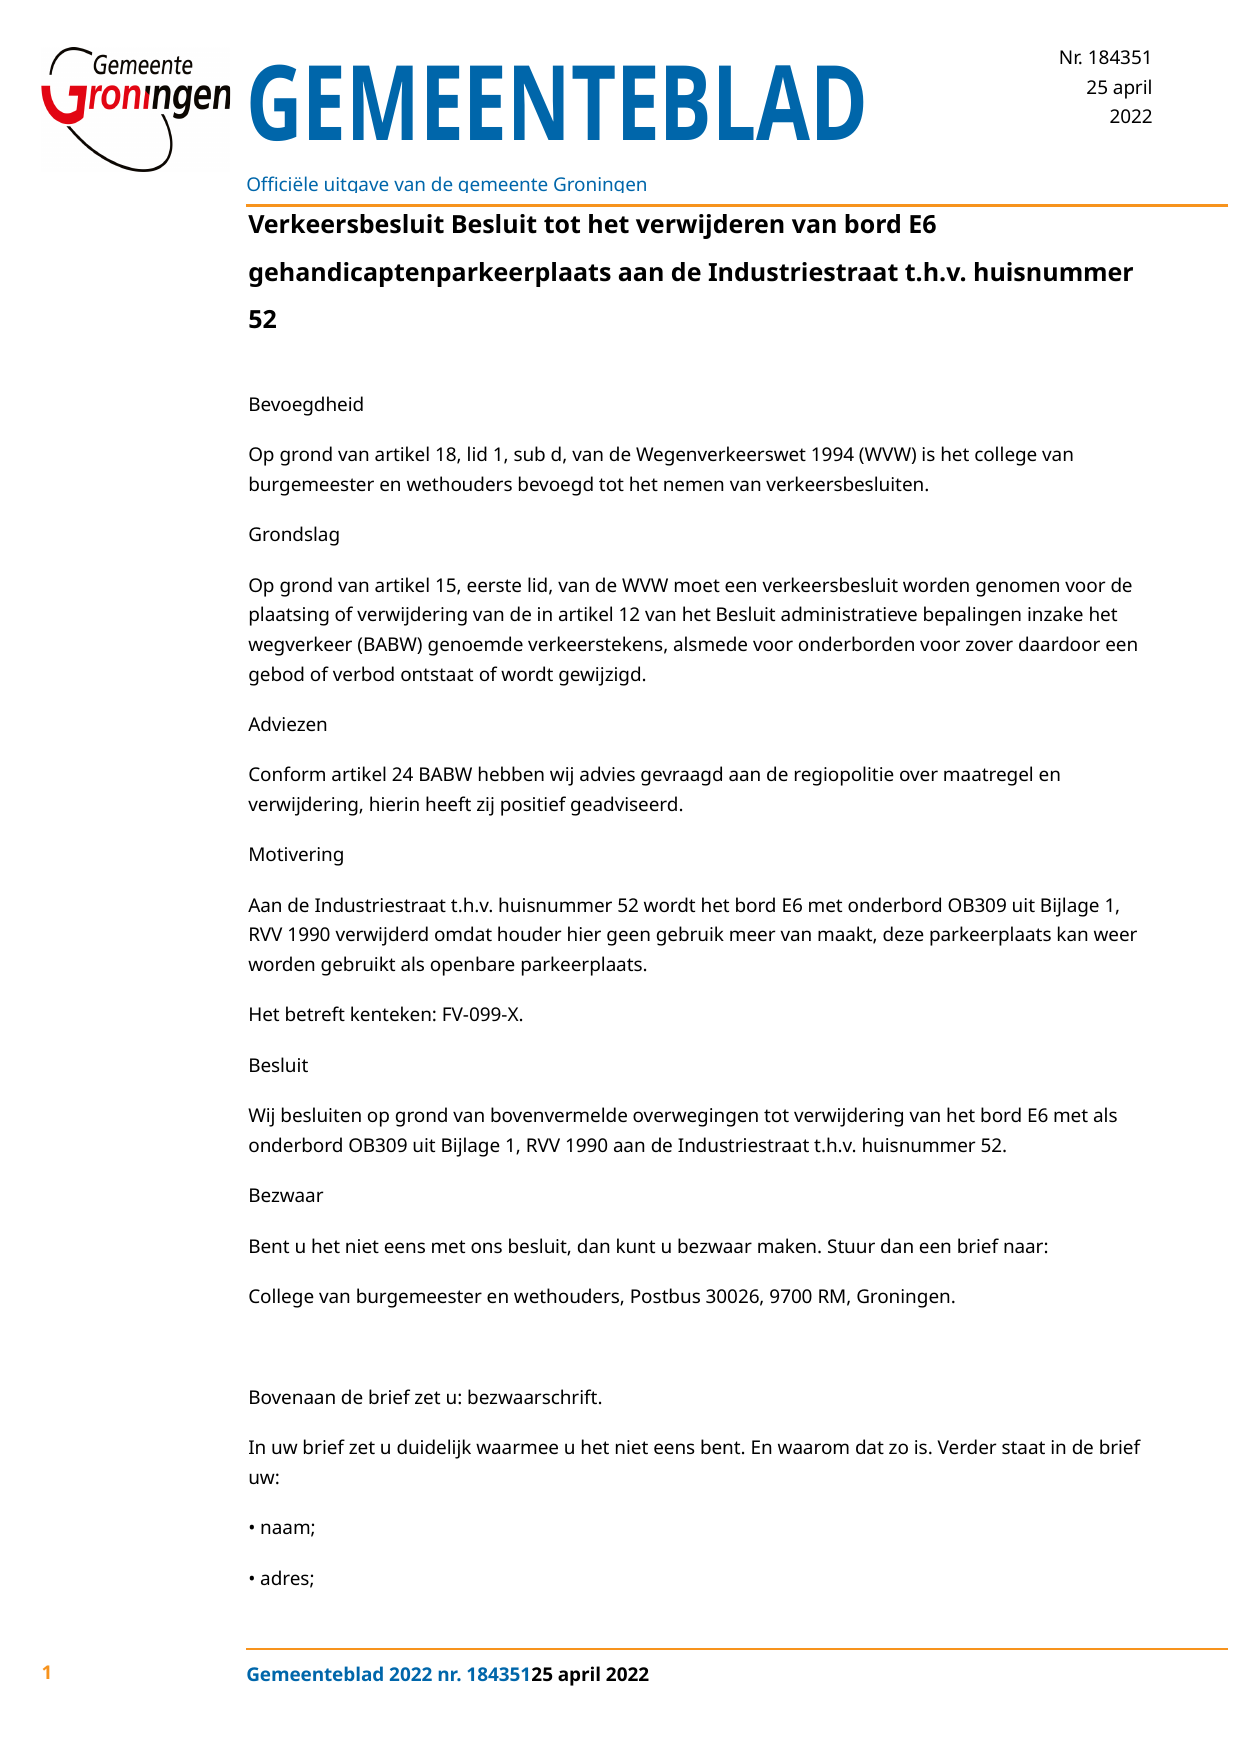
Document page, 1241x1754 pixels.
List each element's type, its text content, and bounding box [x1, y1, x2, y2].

text Bezwaar [248, 1182, 1152, 1208]
text • naam; [248, 1514, 1152, 1540]
text College van burgemeester en wethouders, Postbus 30026, 9700 RM, Groningen. [248, 1283, 1152, 1309]
text Wij besluiten op grond van bovenvermelde overwegingen tot verwijdering van het bord E6 met als onderbord OB309 uit Bijlage 1, RVV 1990 aan de Industriestraat t.h.v. huisnummer 52. [248, 1102, 1152, 1158]
picture [41, 47, 231, 172]
text Motivering [248, 842, 1152, 867]
text Besluit [248, 1052, 1152, 1078]
text Conform artikel 24 BABW hebben wij advies gevraagd aan de regiopolitie over maatregel en verwijdering, hierin heeft zij positief geadviseerd. [248, 762, 1152, 817]
text Bovenaan de brief zet u: bezwaarschrift. [248, 1384, 1152, 1410]
text Adviezen [248, 711, 1152, 737]
text • adres; [248, 1565, 1152, 1591]
text Bent u het niet eens met ons besluit, dan kunt u bezwaar maken. Stuur dan een brief naar: [248, 1233, 1152, 1259]
text Het betreft kenteken: FV-099-X. [248, 1002, 1152, 1027]
text In uw brief zet u duidelijk waarmee u het niet eens bent. En waarom dat zo is. Verder staat in de brief uw: [248, 1434, 1152, 1490]
text Bevoegdheid [248, 391, 1152, 417]
text Verkeersbesluit Besluit tot het verwijderen van bord E6 gehandicaptenparkeerplaats aan de Industriestraat t.h.v. huisnummer 52 [248, 207, 1152, 336]
text Grondslag [248, 522, 1152, 547]
text Op grond van artikel 18, lid 1, sub d, van de Wegenverkeerswet 1994 (WVW) is het college van burgemeester en wethouders bevoegd tot het nemen van verkeersbesluiten. [248, 442, 1152, 497]
text Op grond van artikel 15, eerste lid, van de WVW moet een verkeersbesluit worden genomen voor de plaatsing of verwijdering van de in artikel 12 van het Besluit administratieve bepalingen inzake het wegverkeer (BABW) genoemde verkeerstekens, alsmede voor onderborden voor zover daardoor een gebod of verbod ontstaat of wordt gewijzigd. [248, 572, 1152, 687]
text Aan de Industriestraat t.h.v. huisnummer 52 wordt het bord E6 met onderbord OB309 uit Bijlage 1, RVV 1990 verwijderd omdat houder hier geen gebruik meer van maakt, deze parkeerplaats kan weer worden gebruikt als openbare parkeerplaats. [248, 892, 1152, 977]
